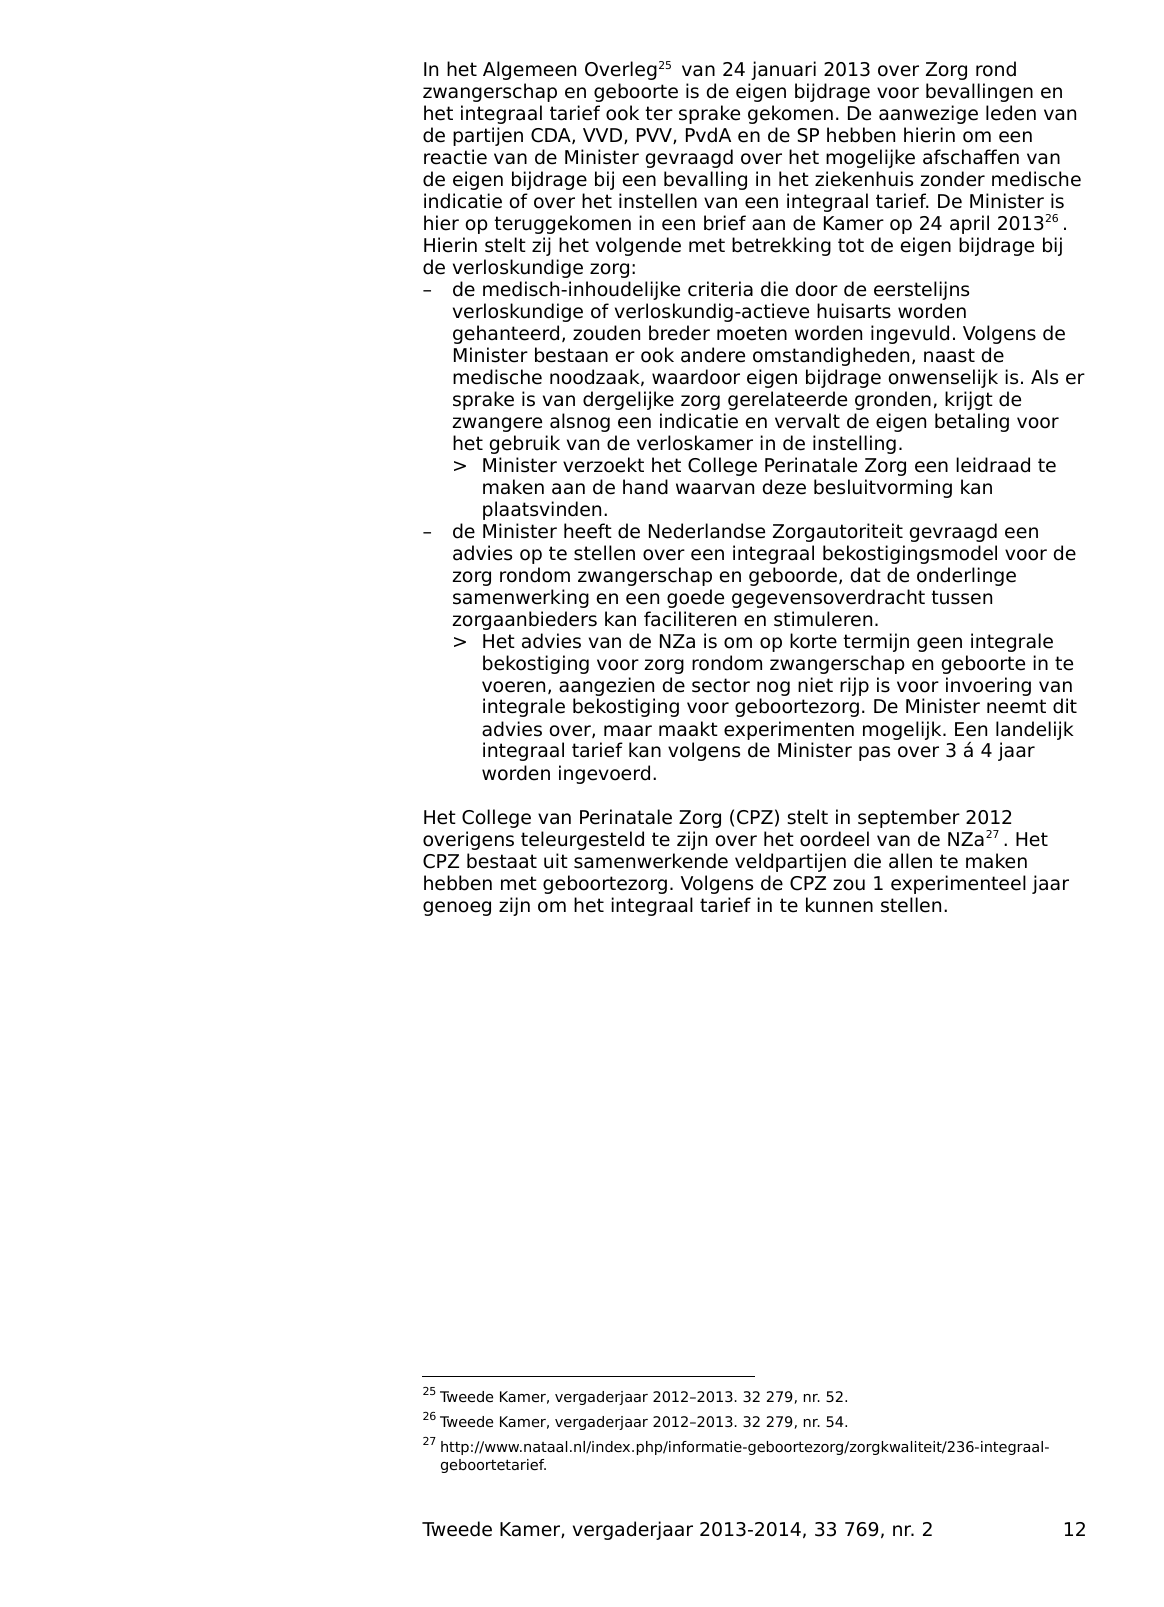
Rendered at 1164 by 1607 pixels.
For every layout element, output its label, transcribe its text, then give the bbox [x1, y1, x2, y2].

text Tweede Kamer, vergaderjaar 2012–2013. 32 279, nr. 54. [422, 1410, 1087, 1432]
text Tweede Kamer, vergaderjaar 2012–2013. 32 279, nr. 52. [422, 1385, 1087, 1407]
text – de Minister heeft de Nederlandse Zorgautoriteit gevraagd een advies op te stellen over een integraal bekostigingsmodel voor de zorg rondom zwangerschap en geboorde, dat de onderlinge samenwerking en een goede gegevensoverdracht tussen zorgaanbieders kan faciliteren en stimuleren. [422, 521, 1087, 631]
text > Minister verzoekt het College Perinatale Zorg een leidraad te maken aan de hand waarvan deze besluitvorming kan plaatsvinden. [452, 455, 1087, 521]
text Het College van Perinatale Zorg (CPZ) stelt in september 2012 overigens teleurgesteld te zijn over het oordeel van de NZa. Het CPZ bestaat uit samenwerkende veldpartijen die allen te maken hebben met geboortezorg. Volgens de CPZ zou 1 experimenteel jaar genoeg zijn om het integraal tarief in te kunnen stellen. [422, 807, 1087, 916]
text In het Algemeen Overleg van 24 januari 2013 over Zorg rond zwangerschap en geboorte is de eigen bijdrage voor bevallingen en het integraal tarief ook ter sprake gekomen. De aanwezige leden van de partijen CDA, VVD, PVV, PvdA en de SP hebben hierin om een reactie van de Minister gevraagd over het mogelijke afschaffen van de eigen bijdrage bij een bevalling in het ziekenhuis zonder medische indicatie of over het instellen van een integraal tarief. De Minister is hier op teruggekomen in een brief aan de Kamer op 24 april 2013. Hierin stelt zij het volgende met betrekking tot de eigen bijdrage bij de verloskundige zorg: [422, 59, 1087, 279]
text – de medisch-inhoudelijke criteria die door de eerstelijns verloskundige of verloskundig-actieve huisarts worden gehanteerd, zouden breder moeten worden ingevuld. Volgens de Minister bestaan er ook andere omstandigheden, naast de medische noodzaak, waardoor eigen bijdrage onwenselijk is. Als er sprake is van dergelijke zorg gerelateerde gronden, krijgt de zwangere alsnog een indicatie en vervalt de eigen betaling voor het gebruik van de verloskamer in de instelling. [422, 279, 1087, 455]
text http://www.nataal.nl/index.php/informatie-geboortezorg/zorgkwaliteit/236-integraal-geboortetarief. [422, 1435, 1087, 1474]
text > Het advies van de NZa is om op korte termijn geen integrale bekostiging voor zorg rondom zwangerschap en geboorte in te voeren, aangezien de sector nog niet rijp is voor invoering van integrale bekostiging voor geboortezorg. De Minister neemt dit advies over, maar maakt experimenten mogelijk. Een landelijk integraal tarief kan volgens de Minister pas over 3 á 4 jaar worden ingevoerd. [452, 631, 1087, 784]
